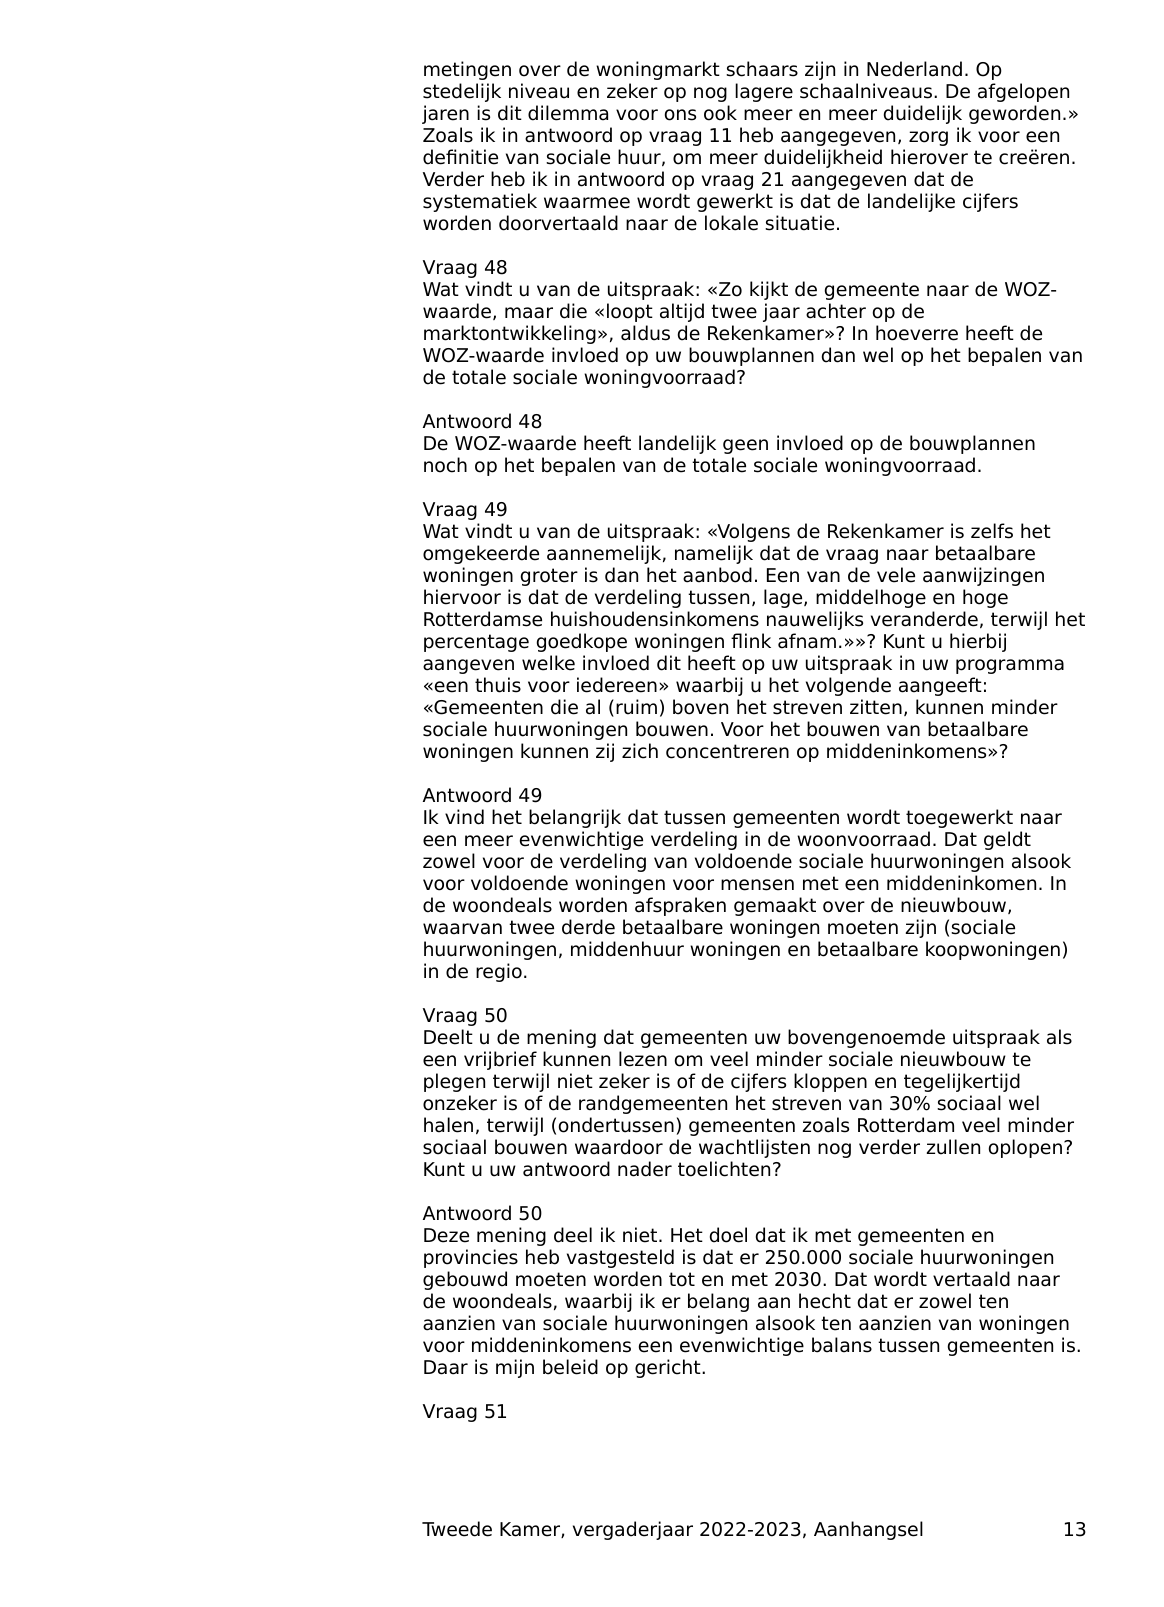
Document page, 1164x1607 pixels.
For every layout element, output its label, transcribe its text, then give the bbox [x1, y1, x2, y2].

text Vraag 49 [422, 499, 1087, 521]
text Zoals ik in antwoord op vraag 11 heb aangegeven, zorg ik voor een definitie van sociale huur, om meer duidelijkheid hierover te creëren. Verder heb ik in antwoord op vraag 21 aangegeven dat de systematiek waarmee wordt gewerkt is dat de landelijke cijfers worden doorvertaald naar de lokale situatie. [422, 125, 1087, 235]
text Antwoord 48 [422, 411, 1087, 433]
text De WOZ-waarde heeft landelijk geen invloed op de bouwplannen noch op het bepalen van de totale sociale woningvoorraad. [422, 433, 1087, 477]
text Wat vindt u van de uitspraak: «Zo kijkt de gemeente naar de WOZ-waarde, maar die «loopt altijd twee jaar achter op de marktontwikkeling», aldus de Rekenkamer»? In hoeverre heeft de WOZ-waarde invloed op uw bouwplannen dan wel op het bepalen van de totale sociale woningvoorraad? [422, 279, 1087, 389]
text Vraag 50 [422, 1005, 1087, 1027]
text Antwoord 49 [422, 785, 1087, 807]
text Ik vind het belangrijk dat tussen gemeenten wordt toegewerkt naar een meer evenwichtige verdeling in de woonvoorraad. Dat geldt zowel voor de verdeling van voldoende sociale huurwoningen alsook voor voldoende woningen voor mensen met een middeninkomen. In de woondeals worden afspraken gemaakt over de nieuwbouw, waarvan twee derde betaalbare woningen moeten zijn (sociale huurwoningen, middenhuur woningen en betaalbare koopwoningen) in de regio. [422, 807, 1087, 983]
text Wat vindt u van de uitspraak: «Volgens de Rekenkamer is zelfs het omgekeerde aannemelijk, namelijk dat de vraag naar betaalbare woningen groter is dan het aanbod. Een van de vele aanwijzingen hiervoor is dat de verdeling tussen, lage, middelhoge en hoge Rotterdamse huishoudensinkomens nauwelijks veranderde, terwijl het percentage goedkope woningen flink afnam.»»? Kunt u hierbij aangeven welke invloed dit heeft op uw uitspraak in uw programma «een thuis voor iedereen» waarbij u het volgende aangeeft: «Gemeenten die al (ruim) boven het streven zitten, kunnen minder sociale huurwoningen bouwen. Voor het bouwen van betaalbare woningen kunnen zij zich concentreren op middeninkomens»? [422, 521, 1087, 763]
text metingen over de woningmarkt schaars zijn in Nederland. Op stedelijk niveau en zeker op nog lagere schaalniveaus. De afgelopen jaren is dit dilemma voor ons ook meer en meer duidelijk geworden.» [422, 59, 1087, 125]
text Antwoord 50 [422, 1203, 1087, 1225]
text Vraag 48 [422, 257, 1087, 279]
text Deelt u de mening dat gemeenten uw bovengenoemde uitspraak als een vrijbrief kunnen lezen om veel minder sociale nieuwbouw te plegen terwijl niet zeker is of de cijfers kloppen en tegelijkertijd onzeker is of de randgemeenten het streven van 30% sociaal wel halen, terwijl (ondertussen) gemeenten zoals Rotterdam veel minder sociaal bouwen waardoor de wachtlijsten nog verder zullen oplopen? Kunt u uw antwoord nader toelichten? [422, 1027, 1087, 1181]
text Vraag 51 [422, 1401, 1087, 1423]
text Deze mening deel ik niet. Het doel dat ik met gemeenten en provincies heb vastgesteld is dat er 250.000 sociale huurwoningen gebouwd moeten worden tot en met 2030. Dat wordt vertaald naar de woondeals, waarbij ik er belang aan hecht dat er zowel ten aanzien van sociale huurwoningen alsook ten aanzien van woningen voor middeninkomens een evenwichtige balans tussen gemeenten is. Daar is mijn beleid op gericht. [422, 1225, 1087, 1379]
